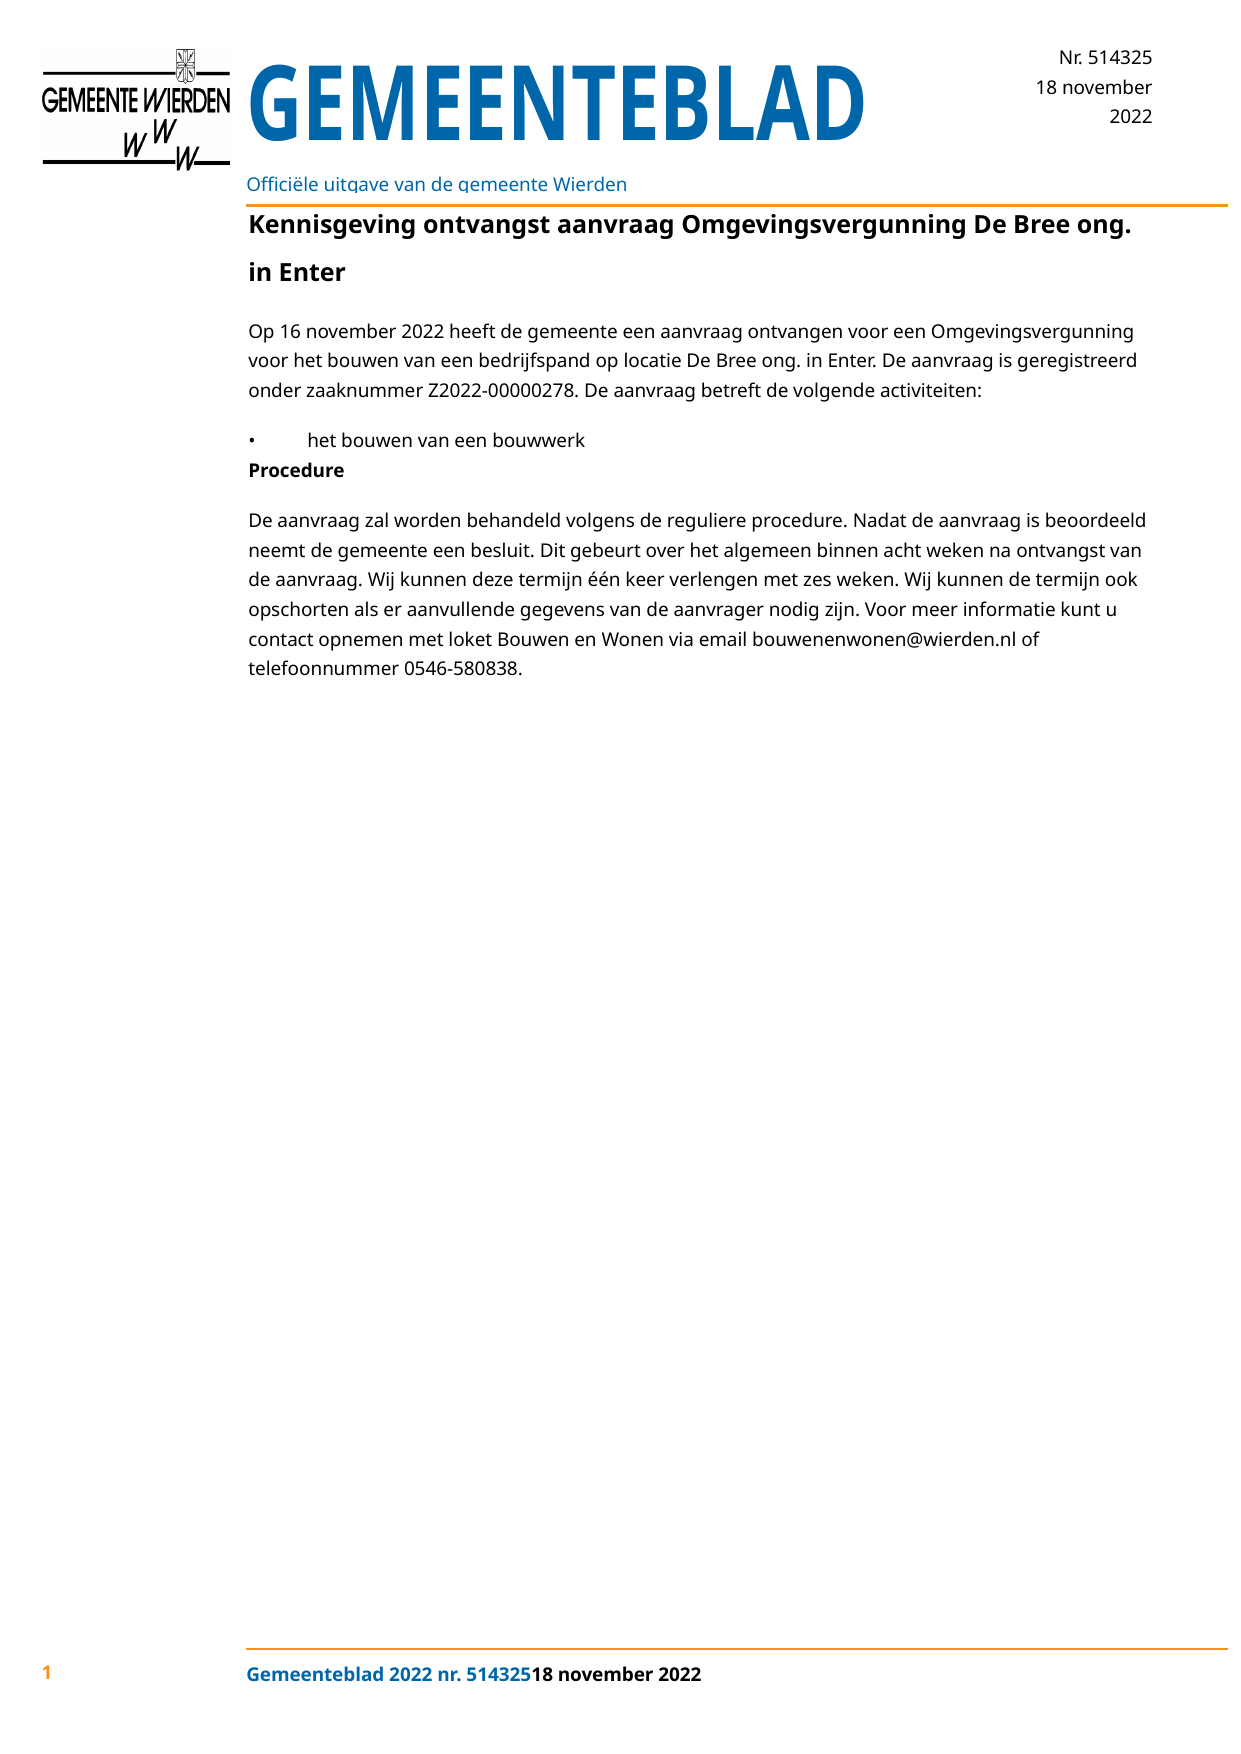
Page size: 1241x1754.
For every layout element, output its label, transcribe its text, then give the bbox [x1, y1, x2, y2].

text Procedure [248, 457, 1152, 483]
picture [41, 47, 231, 172]
text Op 16 november 2022 heeft de gemeente een aanvraag ontvangen voor een Omgevingsvergunning voor het bouwen van een bedrijfspand op locatie De Bree ong. in Enter. De aanvraag is geregistreerd onder zaaknummer Z2022-00000278. De aanvraag betreft de volgende activiteiten: [248, 318, 1152, 403]
text De aanvraag zal worden behandeld volgens de reguliere procedure. Nadat de aanvraag is beoordeeld neemt de gemeente een besluit. Dit gebeurt over het algemeen binnen acht weken na ontvangst van de aanvraag. Wij kunnen deze termijn één keer verlengen met zes weken. Wij kunnen de termijn ook opschorten als er aanvullende gegevens van de aanvrager nodig zijn. Voor meer informatie kunt u contact opnemen met loket Bouwen en Wonen via email bouwenenwonen@wierden.nl of telefoonnummer 0546-580838. [248, 507, 1152, 681]
list het bouwen van een bouwwerk [248, 427, 1152, 453]
text Kennisgeving ontvangst aanvraag Omgevingsvergunning De Bree ong. in Enter [248, 207, 1152, 288]
